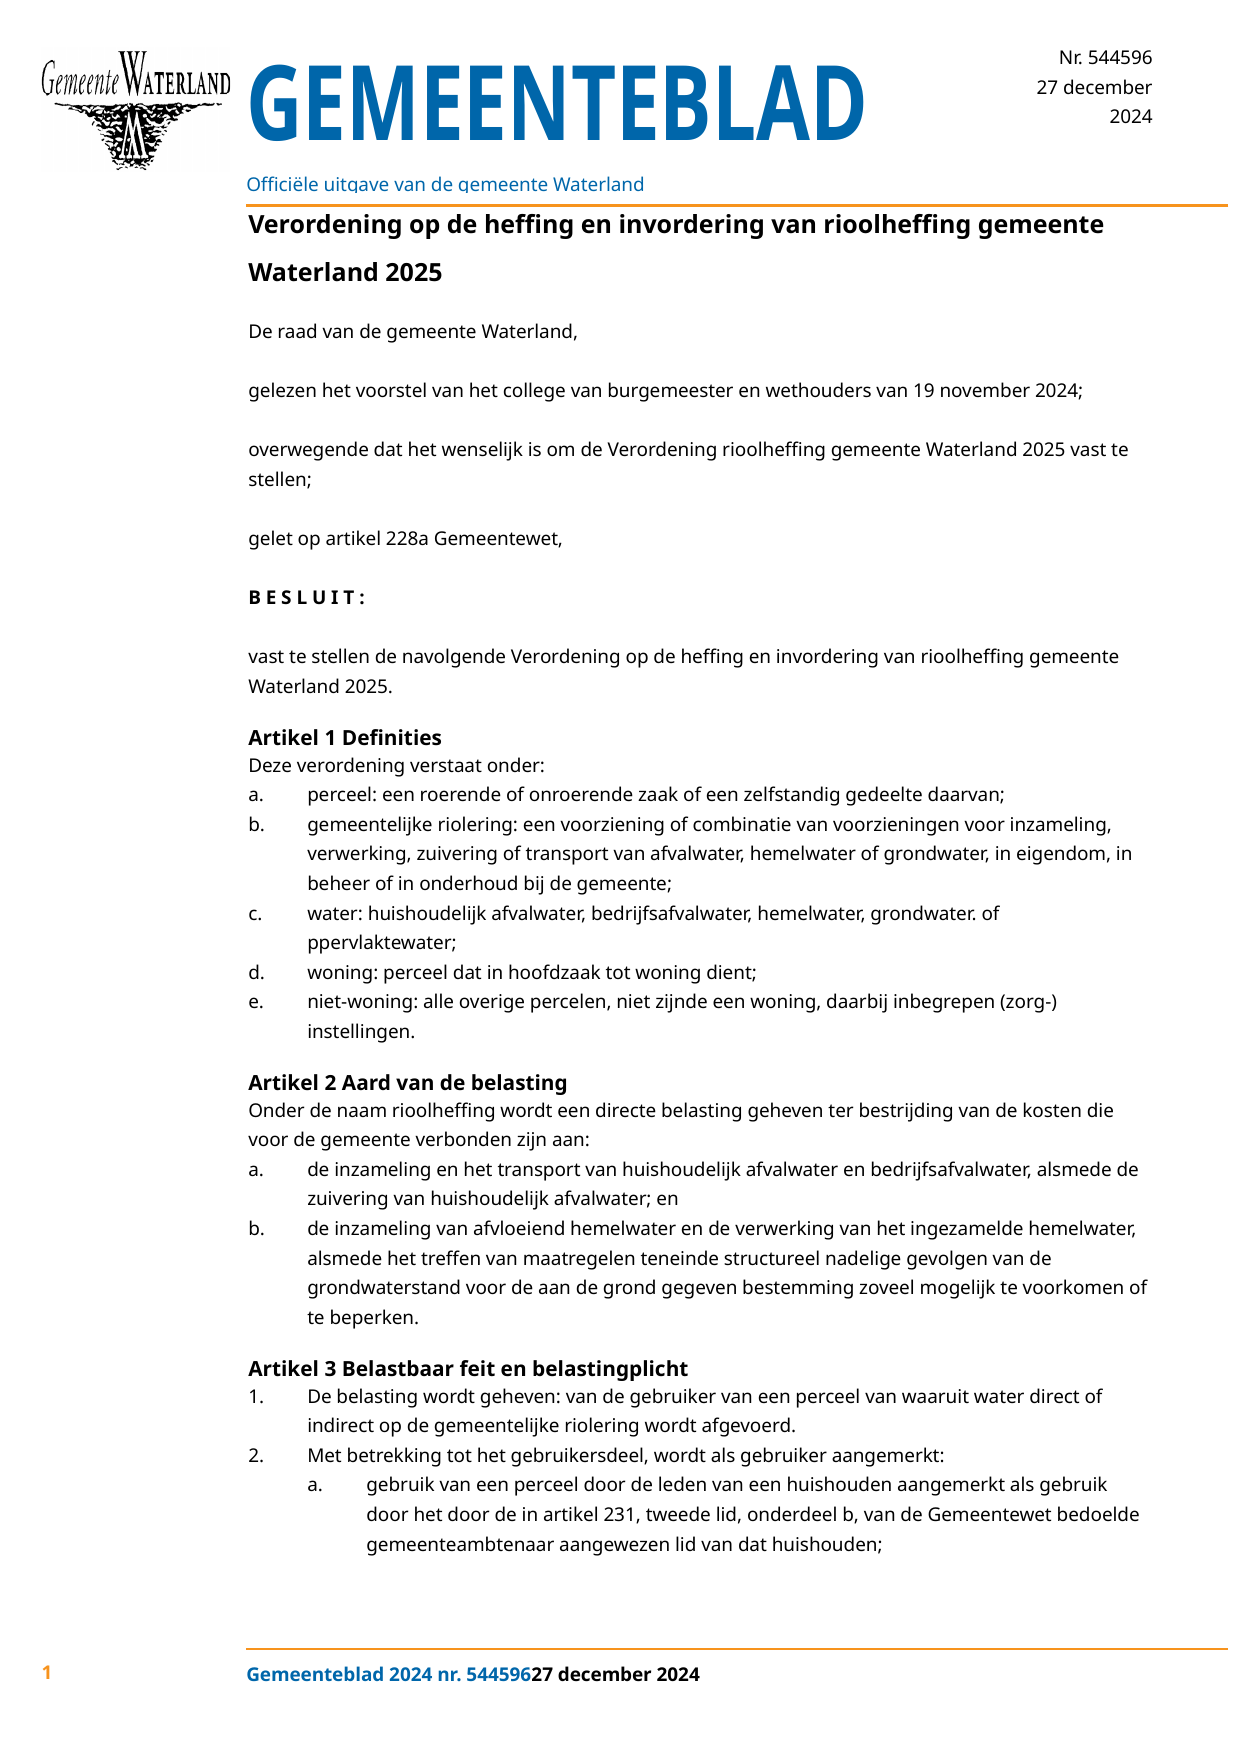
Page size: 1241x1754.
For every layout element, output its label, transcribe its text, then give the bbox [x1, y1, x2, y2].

text Artikel 1 Definities [248, 723, 1152, 752]
list woning: perceel dat in hoofdzaak tot woning dient; [248, 959, 1152, 984]
text gelet op artikel 228a Gemeentewet, [248, 525, 1152, 551]
picture [41, 47, 231, 172]
text overwegende dat het wenselijk is om de Verordening rioolheffing gemeente Waterland 2025 vast te stellen; [248, 436, 1152, 492]
text Verordening op de heffing en invordering van rioolheffing gemeente Waterland 2025 [248, 207, 1152, 288]
text Onder de naam rioolheffing wordt een directe belasting geheven ter bestrijding van de kosten die voor de gemeente verbonden zijn aan: [248, 1097, 1152, 1152]
text Artikel 2 Aard van de belasting [248, 1068, 1152, 1097]
list gebruik van een perceel door de leden van een huishouden aangemerkt als gebruik door het door de in artikel 231, tweede lid, onderdeel b, van de Gemeentewet bedoelde gemeenteambtenaar aangewezen lid van dat huishouden; [307, 1472, 1152, 1556]
list de inzameling en het transport van huishoudelijk afvalwater en bedrijfsafvalwater, alsmede de zuivering van huishoudelijk afvalwater; en [248, 1156, 1152, 1211]
text De raad van de gemeente Waterland, [248, 318, 1152, 344]
list water: huishoudelijk afvalwater, bedrijfsafvalwater, hemelwater, grondwater. of ppervlaktewater; [248, 900, 1152, 955]
list de inzameling van afvloeiend hemelwater en de verwerking van het ingezamelde hemelwater, alsmede het treffen van maatregelen teneinde structureel nadelige gevolgen van de grondwaterstand voor de aan de grond gegeven bestemming zoveel mogelijk te voorkomen of te beperken. [248, 1215, 1152, 1330]
list niet-woning: alle overige percelen, niet zijnde een woning, daarbij inbegrepen (zorg-) instellingen. [248, 988, 1152, 1044]
text Artikel 3 Belastbaar feit en belastingplicht [248, 1354, 1152, 1383]
text vast te stellen de navolgende Verordening op de heffing en invordering van rioolheffing gemeente Waterland 2025. [248, 643, 1152, 699]
list gemeentelijke riolering: een voorziening of combinatie van voorzieningen voor inzameling, verwerking, zuivering of transport van afvalwater, hemelwater of grondwater, in eigendom, in beheer of in onderhoud bij de gemeente; [248, 811, 1152, 896]
text gelezen het voorstel van het college van burgemeester en wethouders van 19 november 2024; [248, 377, 1152, 403]
list Met betrekking tot het gebruikersdeel, wordt als gebruiker aangemerkt: [248, 1442, 1152, 1468]
list De belasting wordt geheven: van de gebruiker van een perceel van waaruit water direct of indirect op de gemeentelijke riolering wordt afgevoerd. [248, 1383, 1152, 1438]
text B E S L U I T : [248, 584, 1152, 610]
list perceel: een roerende of onroerende zaak of een zelfstandig gedeelte daarvan; [248, 781, 1152, 807]
text Deze verordening verstaat onder: [248, 752, 1152, 777]
